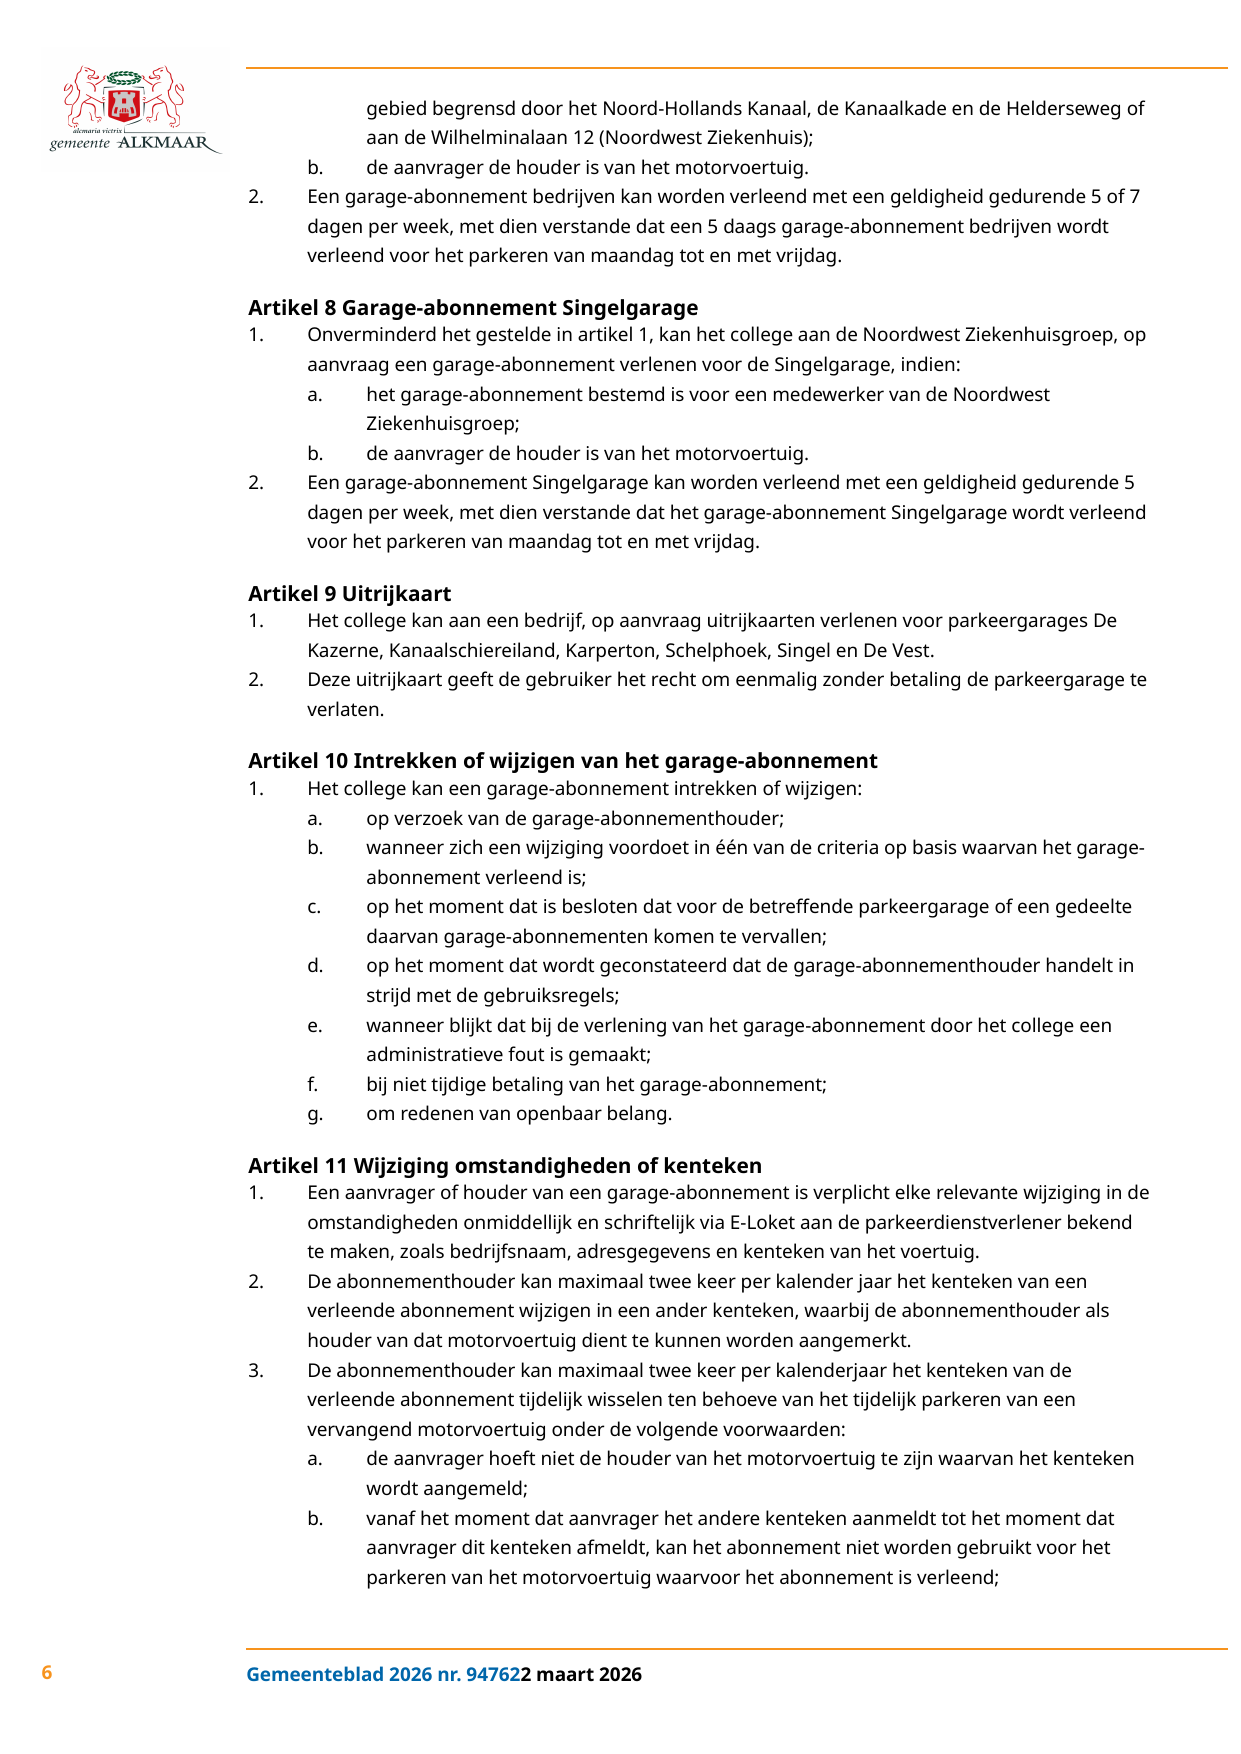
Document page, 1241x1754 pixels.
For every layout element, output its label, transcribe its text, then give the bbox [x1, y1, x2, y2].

text Artikel 9 Uitrijkaart [248, 579, 1152, 607]
text Artikel 10 Intrekken of wijzigen van het garage-abonnement [248, 747, 1152, 775]
list De abonnementhouder kan maximaal twee keer per kalenderjaar het kenteken van de verleende abonnement tijdelijk wisselen ten behoeve van het tijdelijk parkeren van een vervangend motorvoertuig onder de volgende voorwaarden: [248, 1357, 1152, 1442]
list op verzoek van de garage-abonnementhouder; [307, 805, 1152, 830]
list Het college kan een garage-abonnement intrekken of wijzigen: [248, 775, 1152, 801]
list de aanvrager de houder is van het motorvoertuig. [307, 440, 1152, 466]
list de aanvrager de houder is van het motorvoertuig. [307, 154, 1152, 180]
list Een garage-abonnement bedrijven kan worden verleend met een geldigheid gedurende 5 of 7 dagen per week, met dien verstande dat een 5 daags garage-abonnement bedrijven wordt verleend voor het parkeren van maandag tot en met vrijdag. [248, 183, 1152, 268]
list gebied begrensd door het Noord-Hollands Kanaal, de Kanaalkade en de Helderseweg of aan de Wilhelminalaan 12 (Noordwest Ziekenhuis); [307, 95, 1152, 150]
list Deze uitrijkaart geeft de gebruiker het recht om eenmalig zonder betaling de parkeergarage te verlaten. [248, 667, 1152, 722]
picture [41, 47, 231, 172]
list op het moment dat is besloten dat voor de betreffende parkeergarage of een gedeelte daarvan garage-abonnementen komen te vervallen; [307, 893, 1152, 949]
list bij niet tijdige betaling van het garage-abonnement; [307, 1071, 1152, 1097]
list de aanvrager hoeft niet de houder van het motorvoertuig te zijn waarvan het kenteken wordt aangemeld; [307, 1446, 1152, 1501]
list Een aanvrager of houder van een garage-abonnement is verplicht elke relevante wijziging in de omstandigheden onmiddellijk en schriftelijk via E-Loket aan de parkeerdienstverlener bekend te maken, zoals bedrijfsnaam, adresgegevens en kenteken van het voertuig. [248, 1179, 1152, 1264]
list het garage-abonnement bestemd is voor een medewerker van de Noordwest Ziekenhuisgroep; [307, 381, 1152, 436]
list op het moment dat wordt geconstateerd dat de garage-abonnementhouder handelt in strijd met de gebruiksregels; [307, 953, 1152, 1008]
text Artikel 11 Wijziging omstandigheden of kenteken [248, 1151, 1152, 1179]
list wanneer zich een wijziging voordoet in één van de criteria op basis waarvan het garage-abonnement verleend is; [307, 834, 1152, 889]
list vanaf het moment dat aanvrager het andere kenteken aanmeldt tot het moment dat aanvrager dit kenteken afmeldt, kan het abonnement niet worden gebruikt voor het parkeren van het motorvoertuig waarvoor het abonnement is verleend; [307, 1505, 1152, 1590]
list wanneer blijkt dat bij de verlening van het garage-abonnement door het college een administratieve fout is gemaakt; [307, 1012, 1152, 1067]
text Artikel 8 Garage-abonnement Singelgarage [248, 293, 1152, 322]
list Het college kan aan een bedrijf, op aanvraag uitrijkaarten verlenen voor parkeergarages De Kazerne, Kanaalschiereiland, Karperton, Schelphoek, Singel en De Vest. [248, 607, 1152, 663]
list De abonnementhouder kan maximaal twee keer per kalender jaar het kenteken van een verleende abonnement wijzigen in een ander kenteken, waarbij de abonnementhouder als houder van dat motorvoertuig dient te kunnen worden aangemerkt. [248, 1268, 1152, 1353]
list Onverminderd het gestelde in artikel 1, kan het college aan de Noordwest Ziekenhuisgroep, op aanvraag een garage-abonnement verlenen voor de Singelgarage, indien: [248, 322, 1152, 377]
list Een garage-abonnement Singelgarage kan worden verleend met een geldigheid gedurende 5 dagen per week, met dien verstande dat het garage-abonnement Singelgarage wordt verleend voor het parkeren van maandag tot en met vrijdag. [248, 469, 1152, 554]
list om redenen van openbaar belang. [307, 1101, 1152, 1126]
